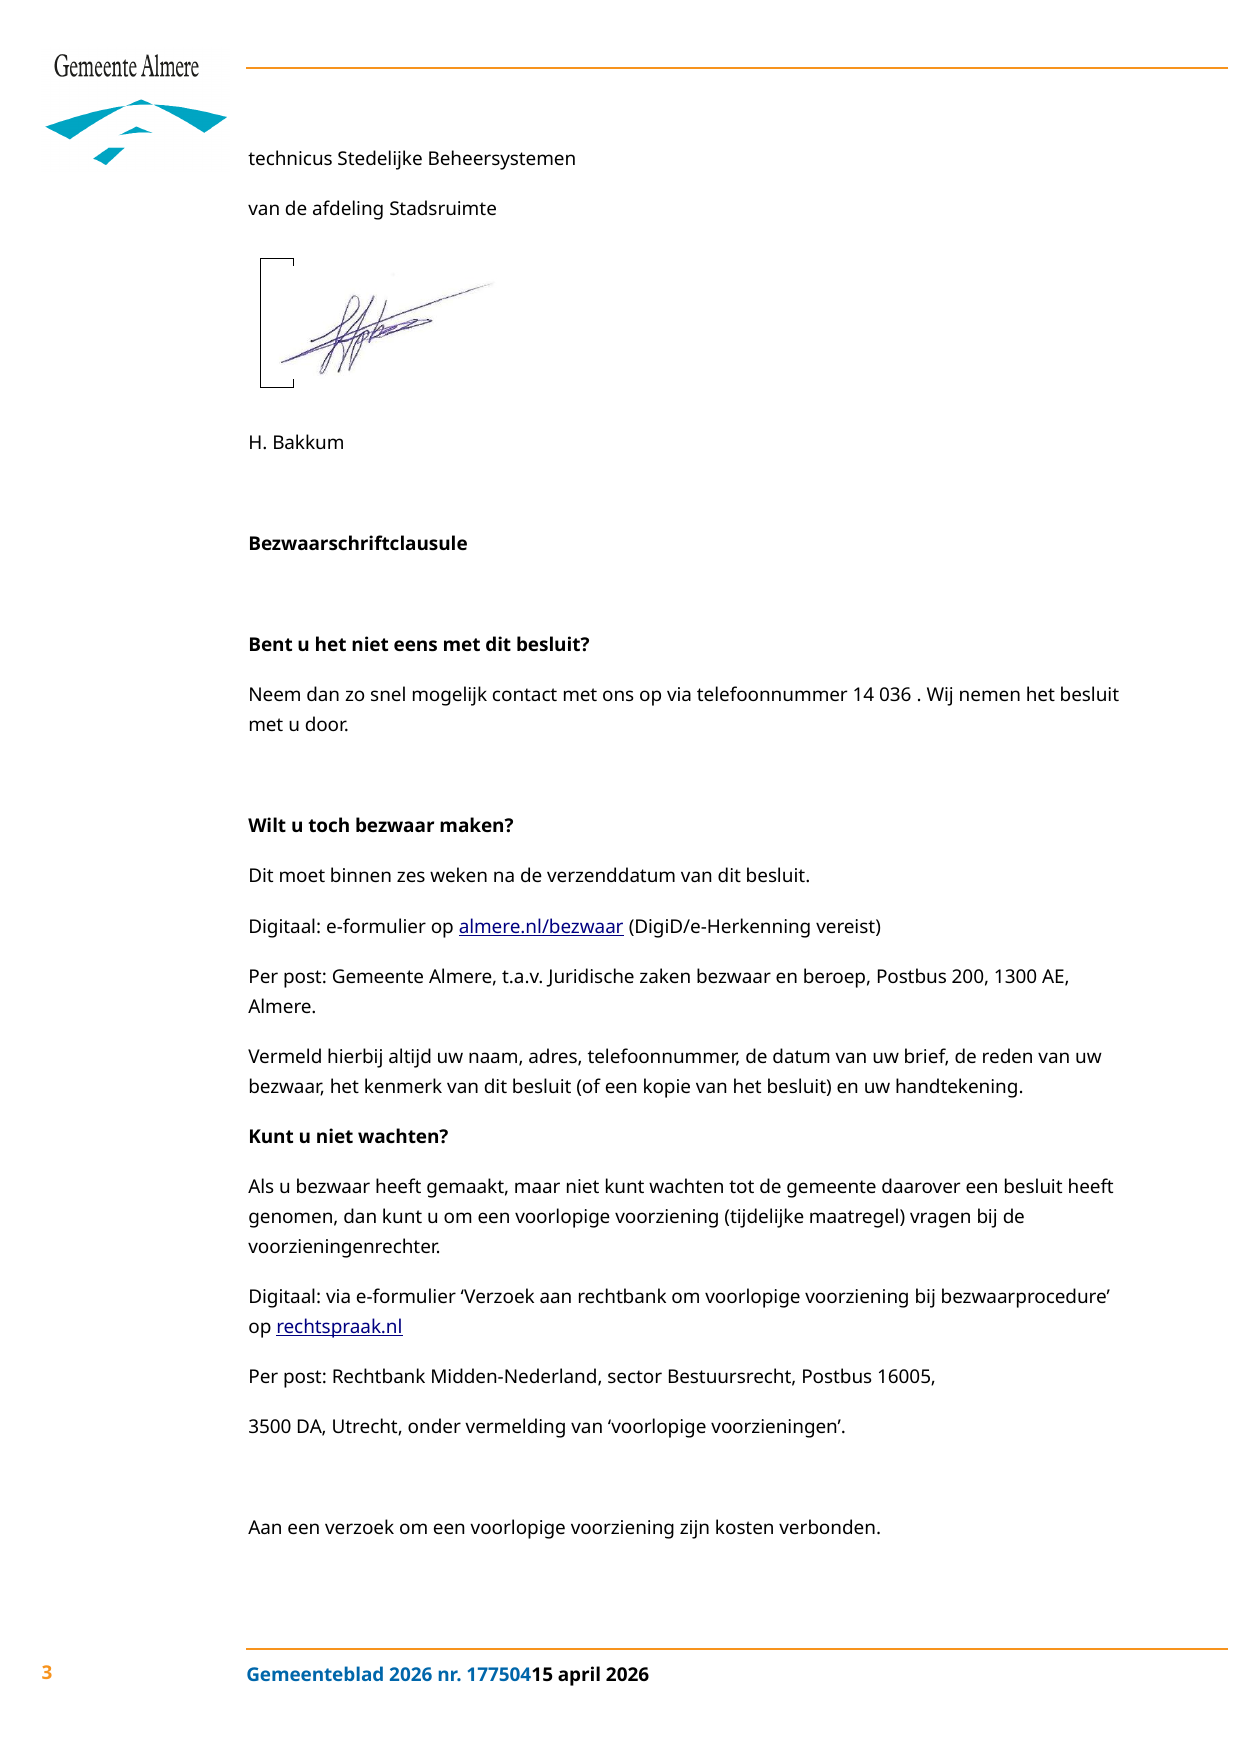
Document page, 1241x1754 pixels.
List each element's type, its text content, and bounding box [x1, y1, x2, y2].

picture [268, 266, 499, 379]
text Kunt u niet wachten? [248, 1123, 1152, 1149]
text 3500 DA, Utrecht, onder vermelding van ‘voorlopige voorzieningen’. [248, 1414, 1152, 1439]
picture [41, 47, 231, 172]
text van de afdeling Stadsruimte [248, 196, 1152, 221]
text H. Bakkum [248, 429, 1152, 455]
text Dit moet binnen zes weken na de verzenddatum van dit besluit. [248, 862, 1152, 888]
text Aan een verzoek om een voorlopige voorziening zijn kosten verbonden. [248, 1514, 1152, 1540]
text Vermeld hierbij altijd uw naam, adres, telefoonnummer, de datum van uw brief, de reden van uw bezwaar, het kenmerk van dit besluit (of een kopie van het besluit) en uw handtekening. [248, 1043, 1152, 1099]
text Per post: Rechtbank Midden-Nederland, sector Bestuursrecht, Postbus 16005, [248, 1363, 1152, 1389]
text Per post: Gemeente Almere, t.a.v. Juridische zaken bezwaar en beroep, Postbus 200, 1300 AE, Almere. [248, 963, 1152, 1019]
text Bezwaarschriftclausule [248, 530, 1152, 556]
text Digitaal: e-formulier op almere.nl/bezwaar (DigiD/e-Herkenning vereist) [248, 913, 1152, 939]
text Bent u het niet eens met dit besluit? [248, 631, 1152, 657]
text Wilt u toch bezwaar maken? [248, 812, 1152, 838]
text Digitaal: via e-formulier ‘Verzoek aan rechtbank om voorlopige voorziening bij bezwaarprocedure’ op rechtspraak.nl [248, 1283, 1152, 1339]
text Als u bezwaar heeft gemaakt, maar niet kunt wachten tot de gemeente daarover een besluit heeft genomen, dan kunt u om een voorlopige voorziening (tijdelijke maatregel) vragen bij de voorzieningenrechter. [248, 1174, 1152, 1259]
text technicus Stedelijke Beheersystemen [248, 145, 1152, 171]
text Neem dan zo snel mogelijk contact met ons op via telefoonnummer 14 036 . Wij nemen het besluit met u door. [248, 682, 1152, 737]
